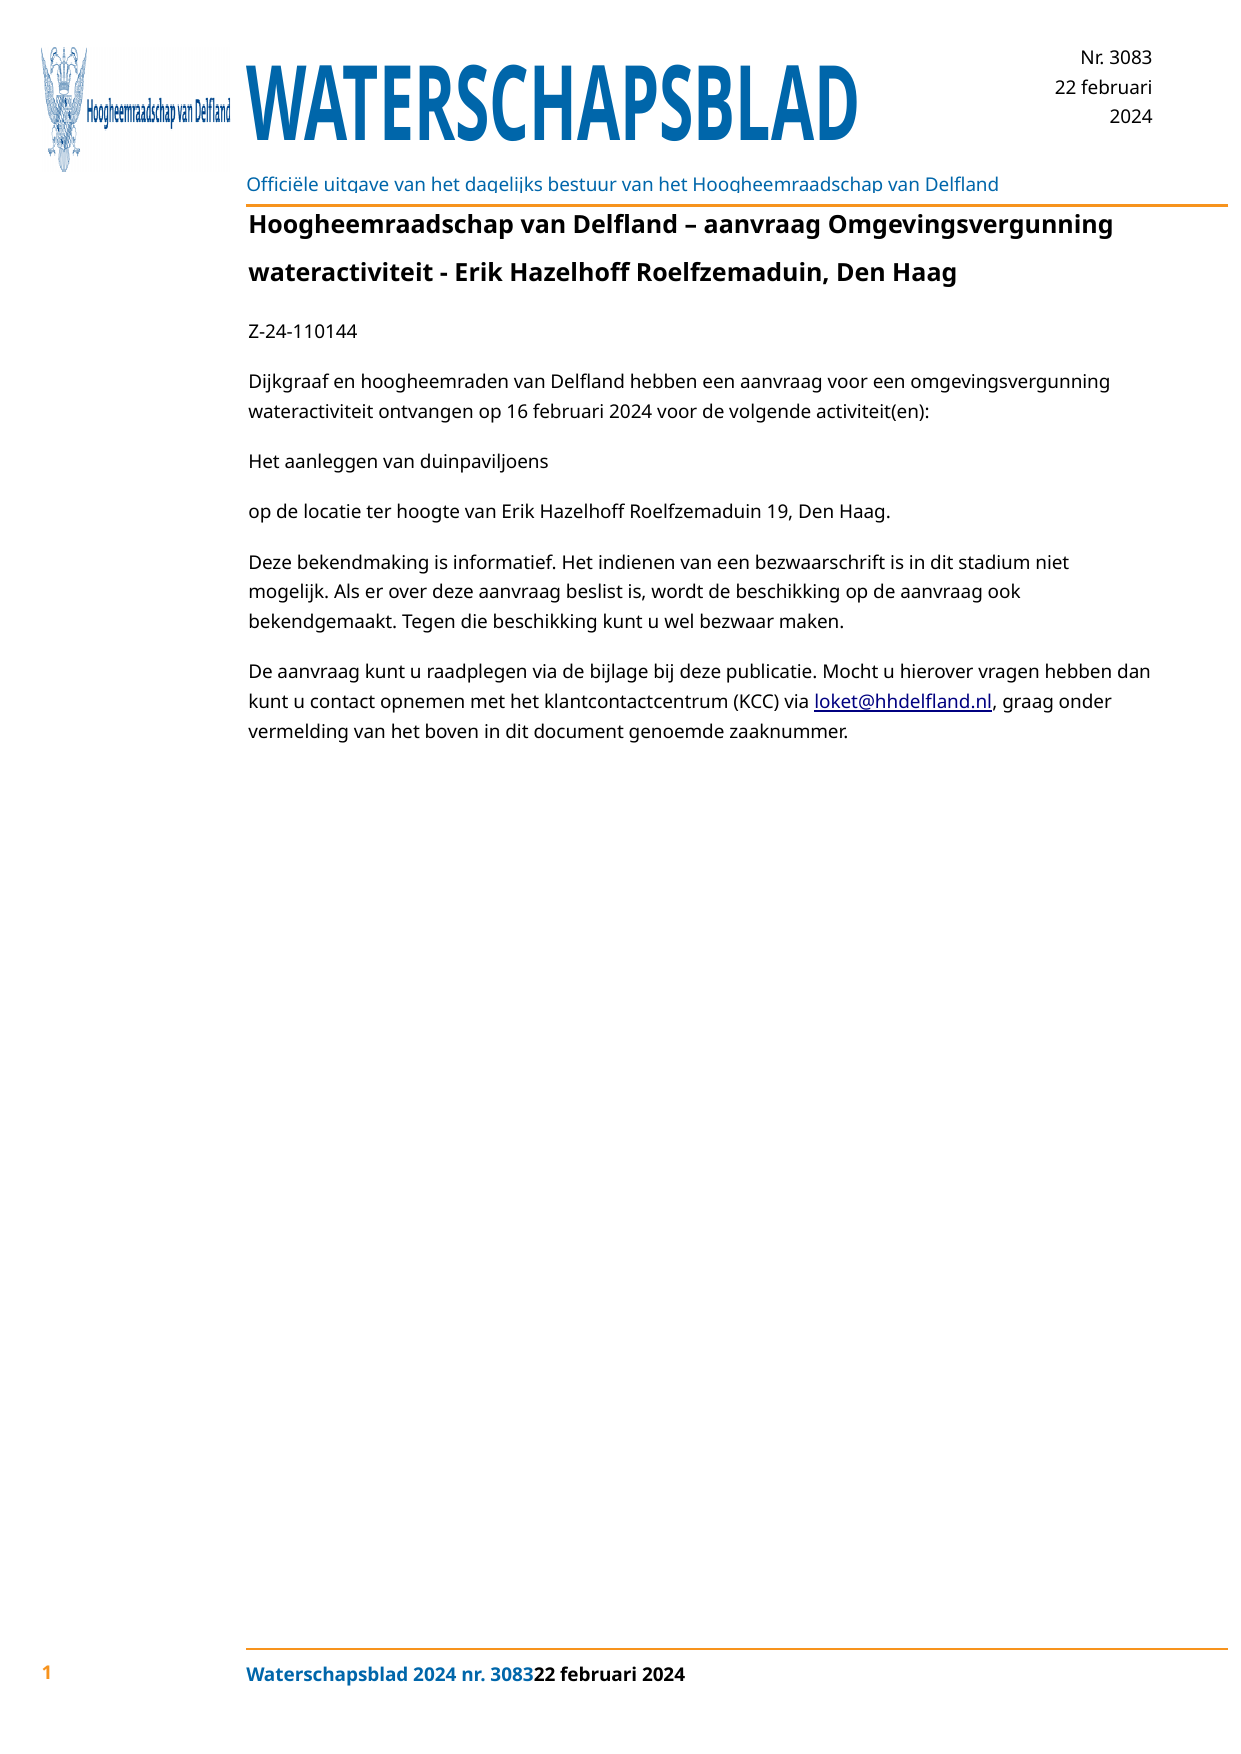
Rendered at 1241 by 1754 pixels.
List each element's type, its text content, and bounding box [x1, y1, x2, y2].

text Hoogheemraadschap van Delfland – aanvraag Omgevingsvergunning wateractiviteit - Erik Hazelhoff Roelfzemaduin, Den Haag [248, 207, 1152, 288]
text Het aanleggen van duinpaviljoens [248, 448, 1152, 474]
text Z-24-110144 [248, 318, 1152, 344]
text Deze bekendmaking is informatief. Het indienen van een bezwaarschrift is in dit stadium niet mogelijk. Als er over deze aanvraag beslist is, wordt de beschikking op de aanvraag ook bekendgemaakt. Tegen die beschikking kunt u wel bezwaar maken. [248, 549, 1152, 634]
text op de locatie ter hoogte van Erik Hazelhoff Roelfzemaduin 19, Den Haag. [248, 499, 1152, 524]
picture [41, 47, 231, 172]
text Dijkgraaf en hoogheemraden van Delfland hebben een aanvraag voor een omgevingsvergunning wateractiviteit ontvangen op 16 februari 2024 voor de volgende activiteit(en): [248, 368, 1152, 424]
text De aanvraag kunt u raadplegen via de bijlage bij deze publicatie. Mocht u hierover vragen hebben dan kunt u contact opnemen met het klantcontactcentrum (KCC) via loket@hhdelfland.nl, graag onder vermelding van het boven in dit document genoemde zaaknummer. [248, 659, 1152, 744]
